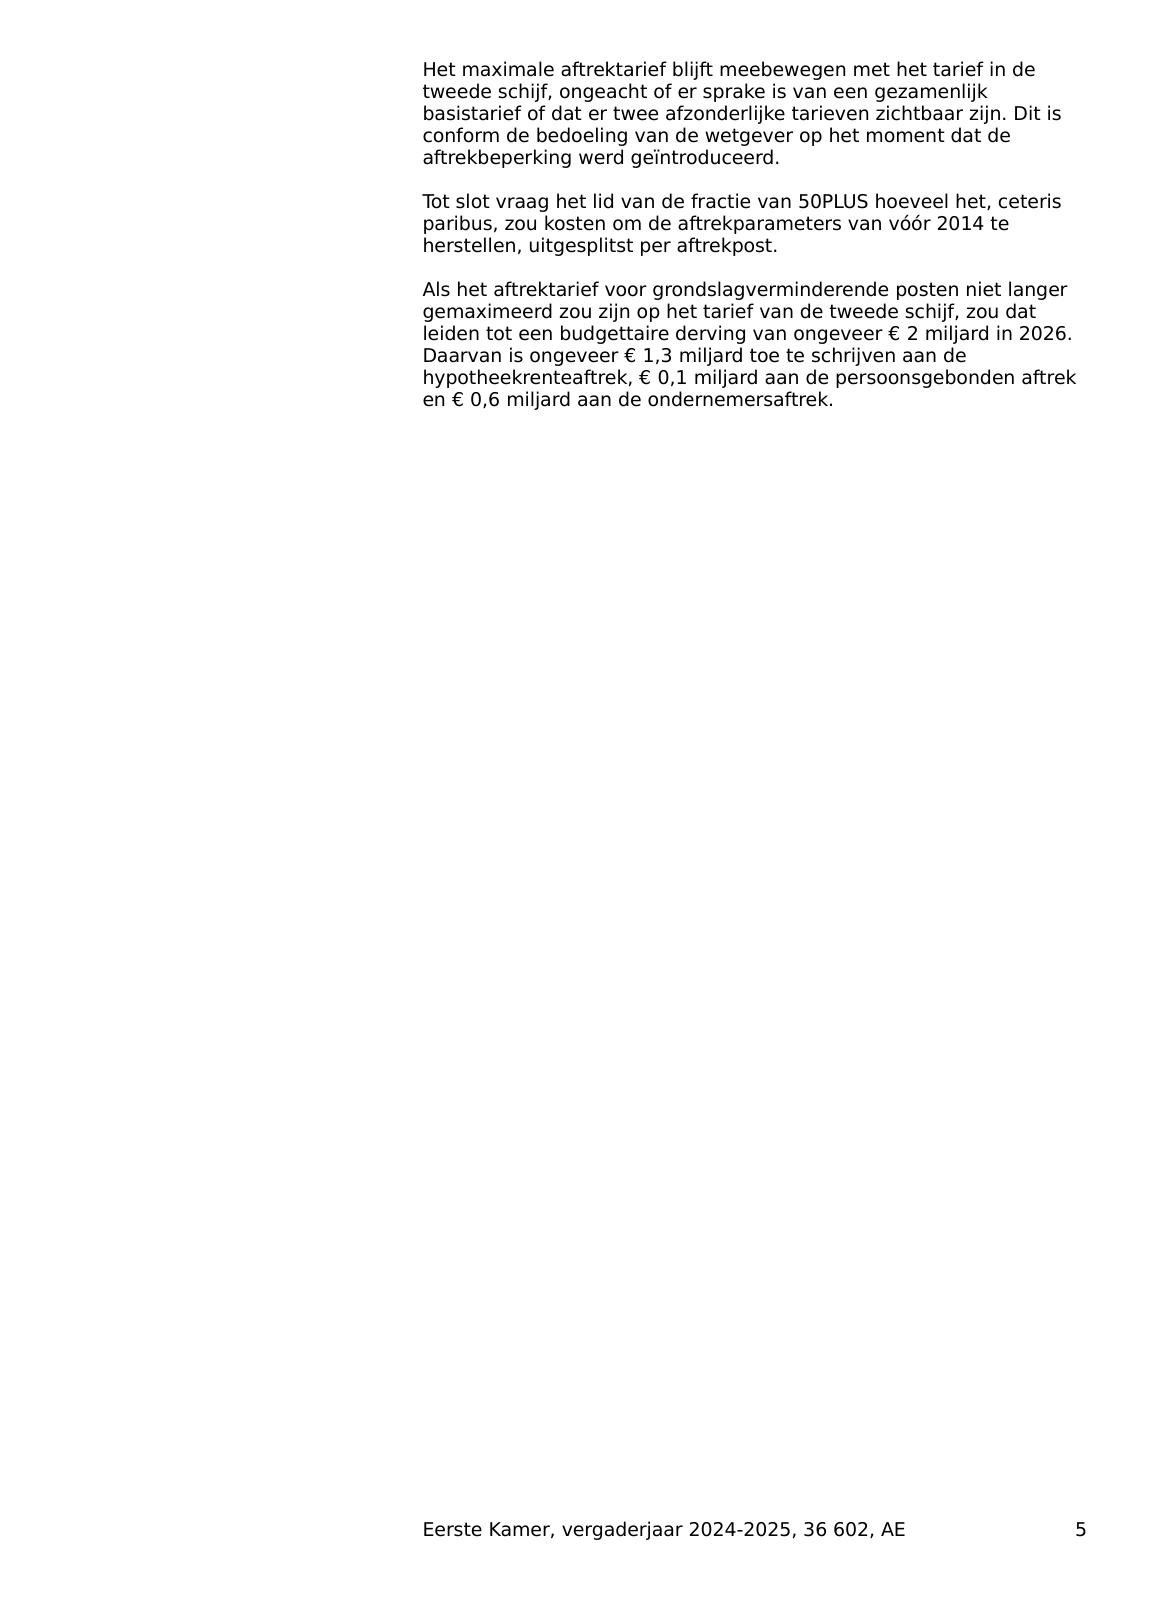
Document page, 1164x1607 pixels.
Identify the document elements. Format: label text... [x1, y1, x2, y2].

text Tot slot vraag het lid van de fractie van 50PLUS hoeveel het, ceteris paribus, zou kosten om de aftrekparameters van vóór 2014 te herstellen, uitgesplitst per aftrekpost. [422, 191, 1087, 257]
text Als het aftrektarief voor grondslagverminderende posten niet langer gemaximeerd zou zijn op het tarief van de tweede schijf, zou dat leiden tot een budgettaire derving van ongeveer € 2 miljard in 2026. Daarvan is ongeveer € 1,3 miljard toe te schrijven aan de hypotheekrenteaftrek, € 0,1 miljard aan de persoonsgebonden aftrek en € 0,6 miljard aan de ondernemersaftrek. [422, 279, 1087, 411]
text Het maximale aftrektarief blijft meebewegen met het tarief in de tweede schijf, ongeacht of er sprake is van een gezamenlijk basistarief of dat er twee afzonderlijke tarieven zichtbaar zijn. Dit is conform de bedoeling van de wetgever op het moment dat de aftrekbeperking werd geïntroduceerd. [422, 59, 1087, 169]
